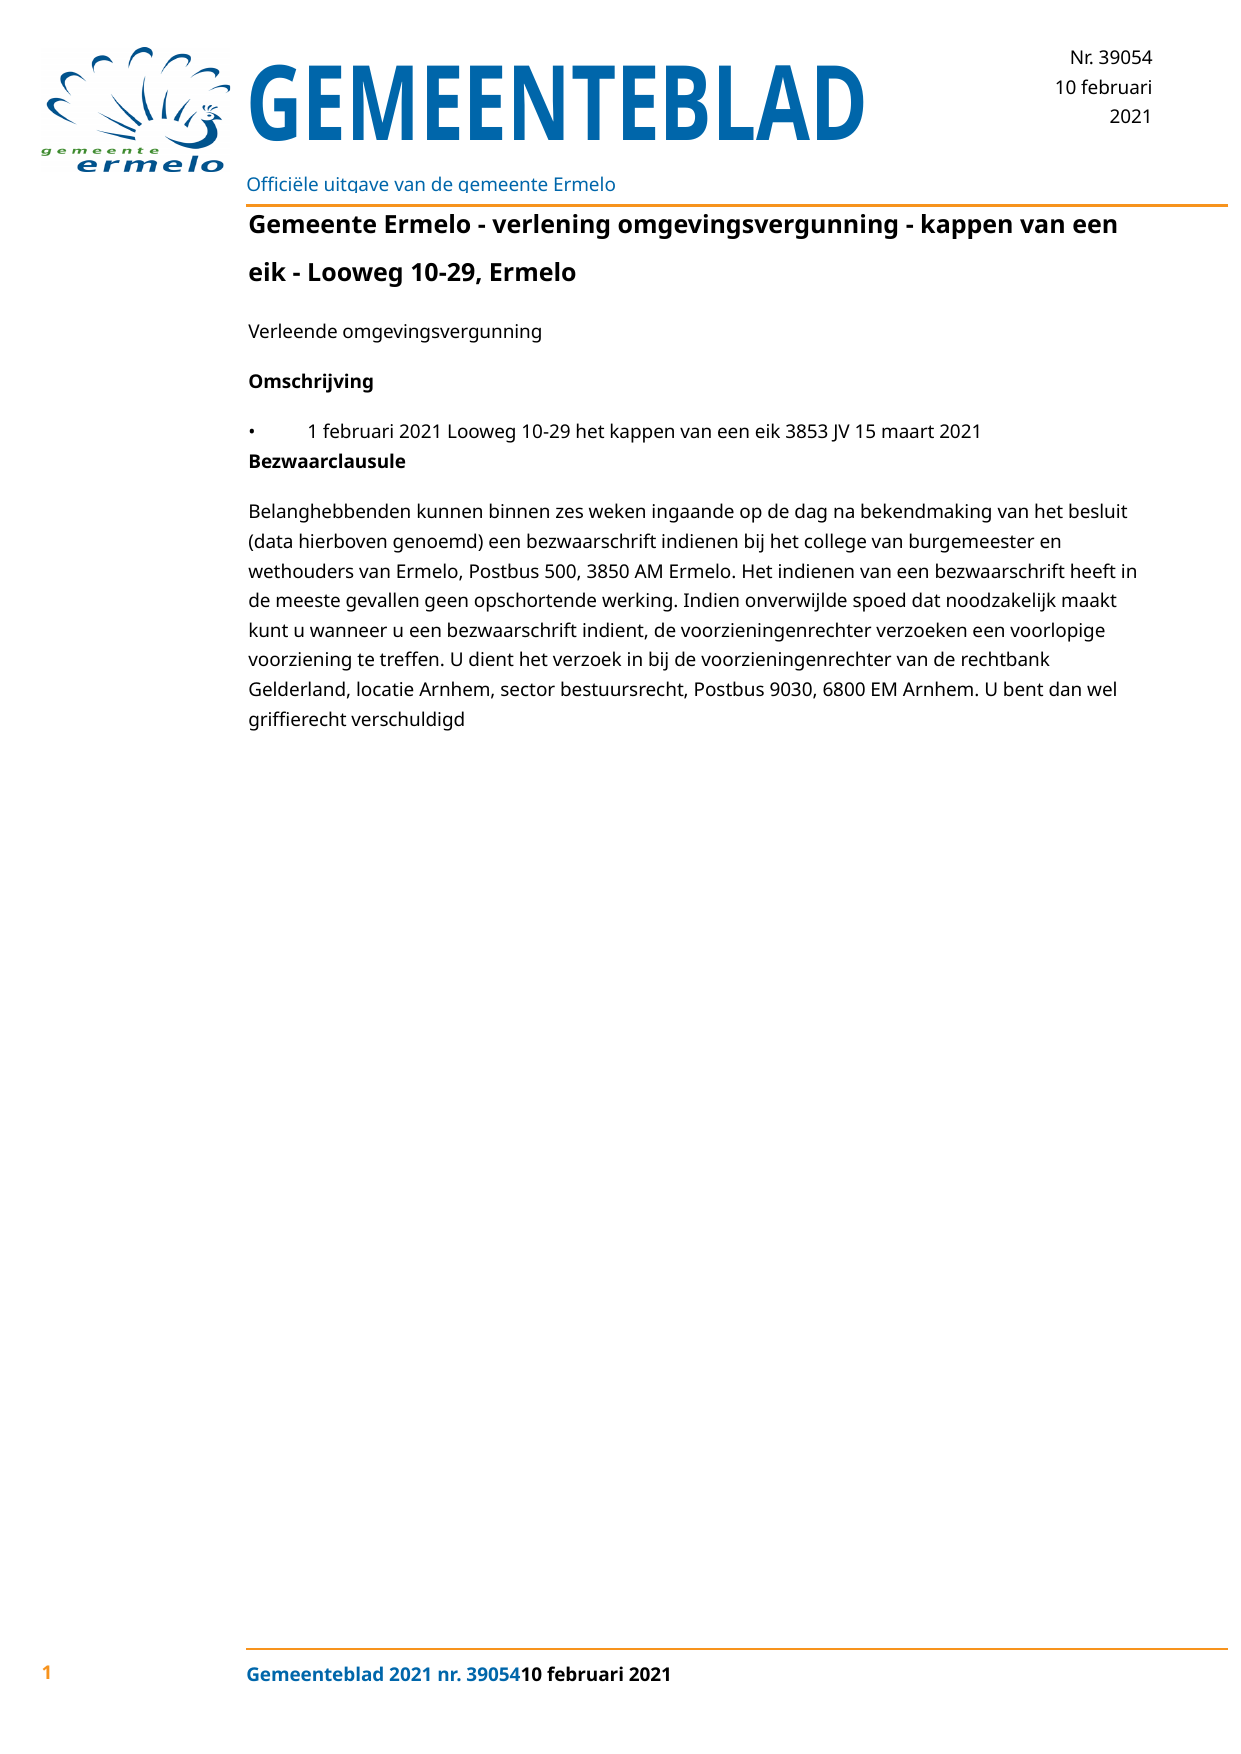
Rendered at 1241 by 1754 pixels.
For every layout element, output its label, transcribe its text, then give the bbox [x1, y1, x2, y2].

text Verleende omgevingsvergunning [248, 318, 1152, 344]
picture [41, 47, 231, 172]
text Gemeente Ermelo - verlening omgevingsvergunning - kappen van een eik - Looweg 10-29, Ermelo [248, 207, 1152, 288]
text Belanghebbenden kunnen binnen zes weken ingaande op de dag na bekendmaking van het besluit (data hierboven genoemd) een bezwaarschrift indienen bij het college van burgemeester en wethouders van Ermelo, Postbus 500, 3850 AM Ermelo. Het indienen van een bezwaarschrift heeft in de meeste gevallen geen opschortende werking. Indien onverwijlde spoed dat noodzakelijk maakt kunt u wanneer u een bezwaarschrift indient, de voorzieningenrechter verzoeken een voorlopige voorziening te treffen. U dient het verzoek in bij de voorzieningenrechter van de rechtbank Gelderland, locatie Arnhem, sector bestuursrecht, Postbus 9030, 6800 EM Arnhem. U bent dan wel griffierecht verschuldigd [248, 499, 1152, 732]
text Bezwaarclausule [248, 448, 1152, 474]
text Omschrijving [248, 368, 1152, 394]
list 1 februari 2021 Looweg 10-29 het kappen van een eik 3853 JV 15 maart 2021 [248, 419, 1152, 444]
